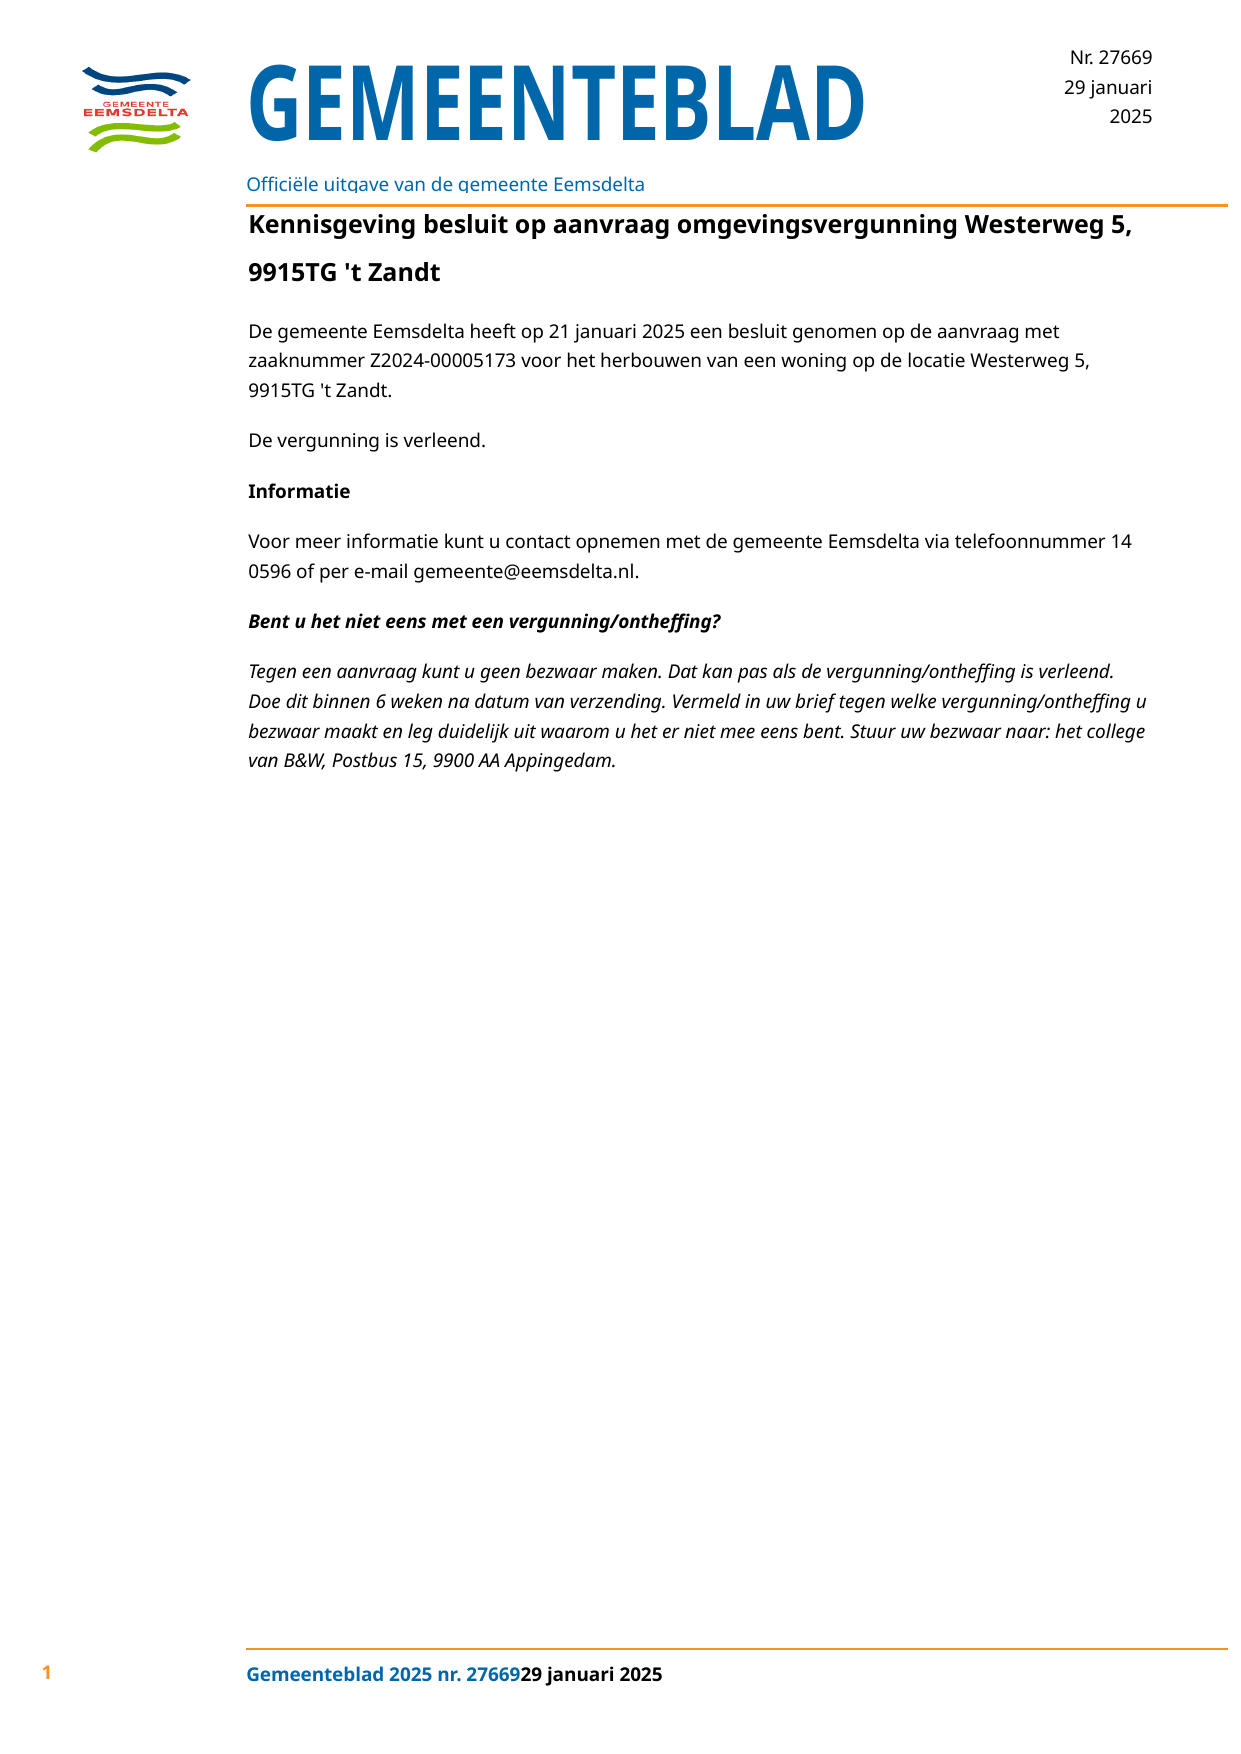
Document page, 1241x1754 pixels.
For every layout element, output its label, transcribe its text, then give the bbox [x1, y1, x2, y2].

text Bent u het niet eens met een vergunning/ontheffing? [248, 608, 1152, 634]
text Voor meer informatie kunt u contact opnemen met de gemeente Eemsdelta via telefoonnummer 14 0596 of per e-mail gemeente@eemsdelta.nl. [248, 528, 1152, 584]
text Informatie [248, 478, 1152, 504]
text De gemeente Eemsdelta heeft op 21 januari 2025 een besluit genomen op de aanvraag met zaaknummer Z2024-00005173 voor het herbouwen van een woning op de locatie Westerweg 5, 9915TG 't Zandt. [248, 318, 1152, 403]
text Tegen een aanvraag kunt u geen bezwaar maken. Dat kan pas als de vergunning/ontheffing is verleend. Doe dit binnen 6 weken na datum van verzending. Vermeld in uw brief tegen welke vergunning/ontheffing u bezwaar maakt en leg duidelijk uit waarom u het er niet mee eens bent. Stuur uw bezwaar naar: het college van B&W, Postbus 15, 9900 AA Appingedam. [248, 659, 1152, 773]
picture [41, 47, 231, 172]
text Kennisgeving besluit op aanvraag omgevingsvergunning Westerweg 5, 9915TG 't Zandt [248, 207, 1152, 288]
text De vergunning is verleend. [248, 427, 1152, 453]
